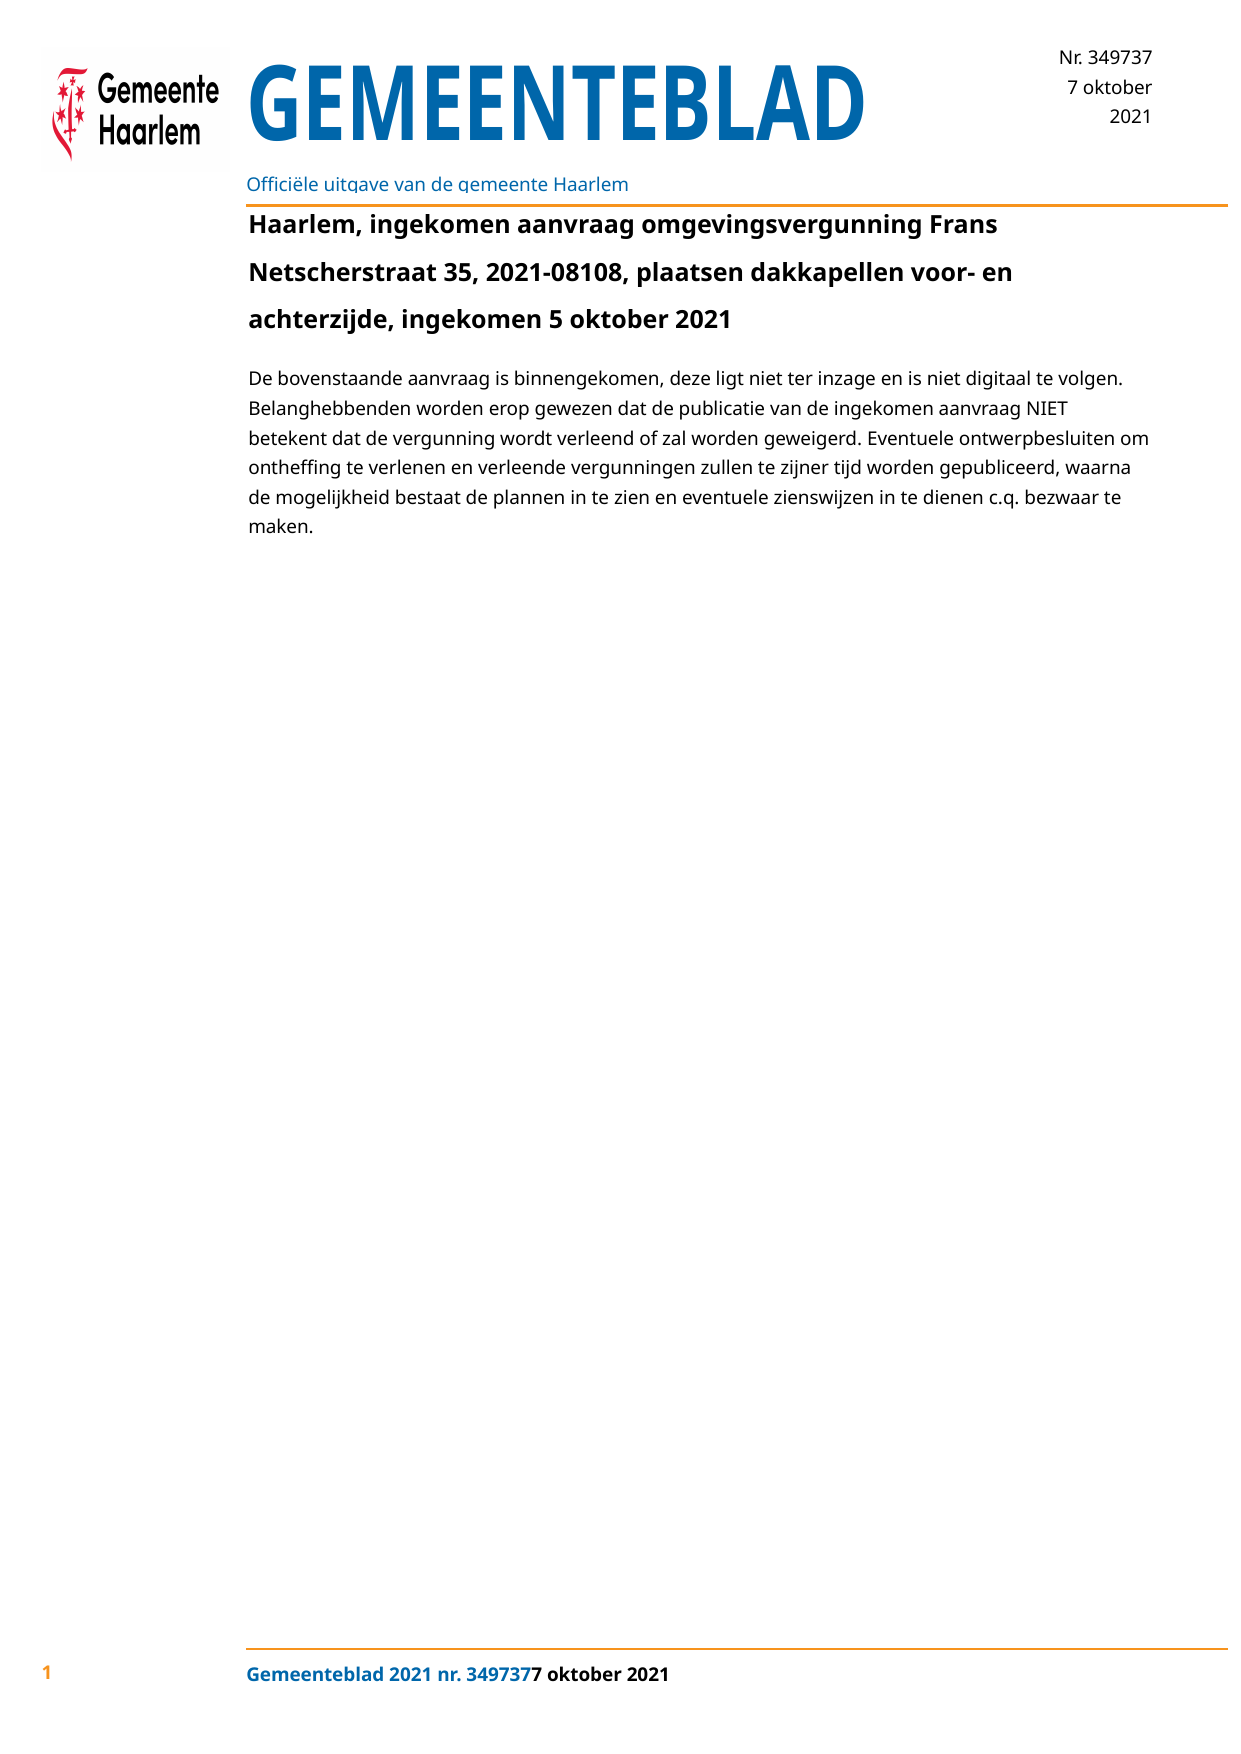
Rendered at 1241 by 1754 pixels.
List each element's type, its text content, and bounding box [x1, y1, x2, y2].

text Haarlem, ingekomen aanvraag omgevingsvergunning Frans Netscherstraat 35, 2021-08108, plaatsen dakkapellen voor- en achterzijde, ingekomen 5 oktober 2021 [248, 207, 1152, 336]
text De bovenstaande aanvraag is binnengekomen, deze ligt niet ter inzage en is niet digitaal te volgen. Belanghebbenden worden erop gewezen dat de publicatie van de ingekomen aanvraag NIET betekent dat de vergunning wordt verleend of zal worden geweigerd. Eventuele ontwerpbesluiten om ontheffing te verlenen en verleende vergunningen zullen te zijner tijd worden gepubliceerd, waarna de mogelijkheid bestaat de plannen in te zien en eventuele zienswijzen in te dienen c.q. bezwaar te maken. [248, 366, 1152, 539]
picture [41, 47, 231, 172]
